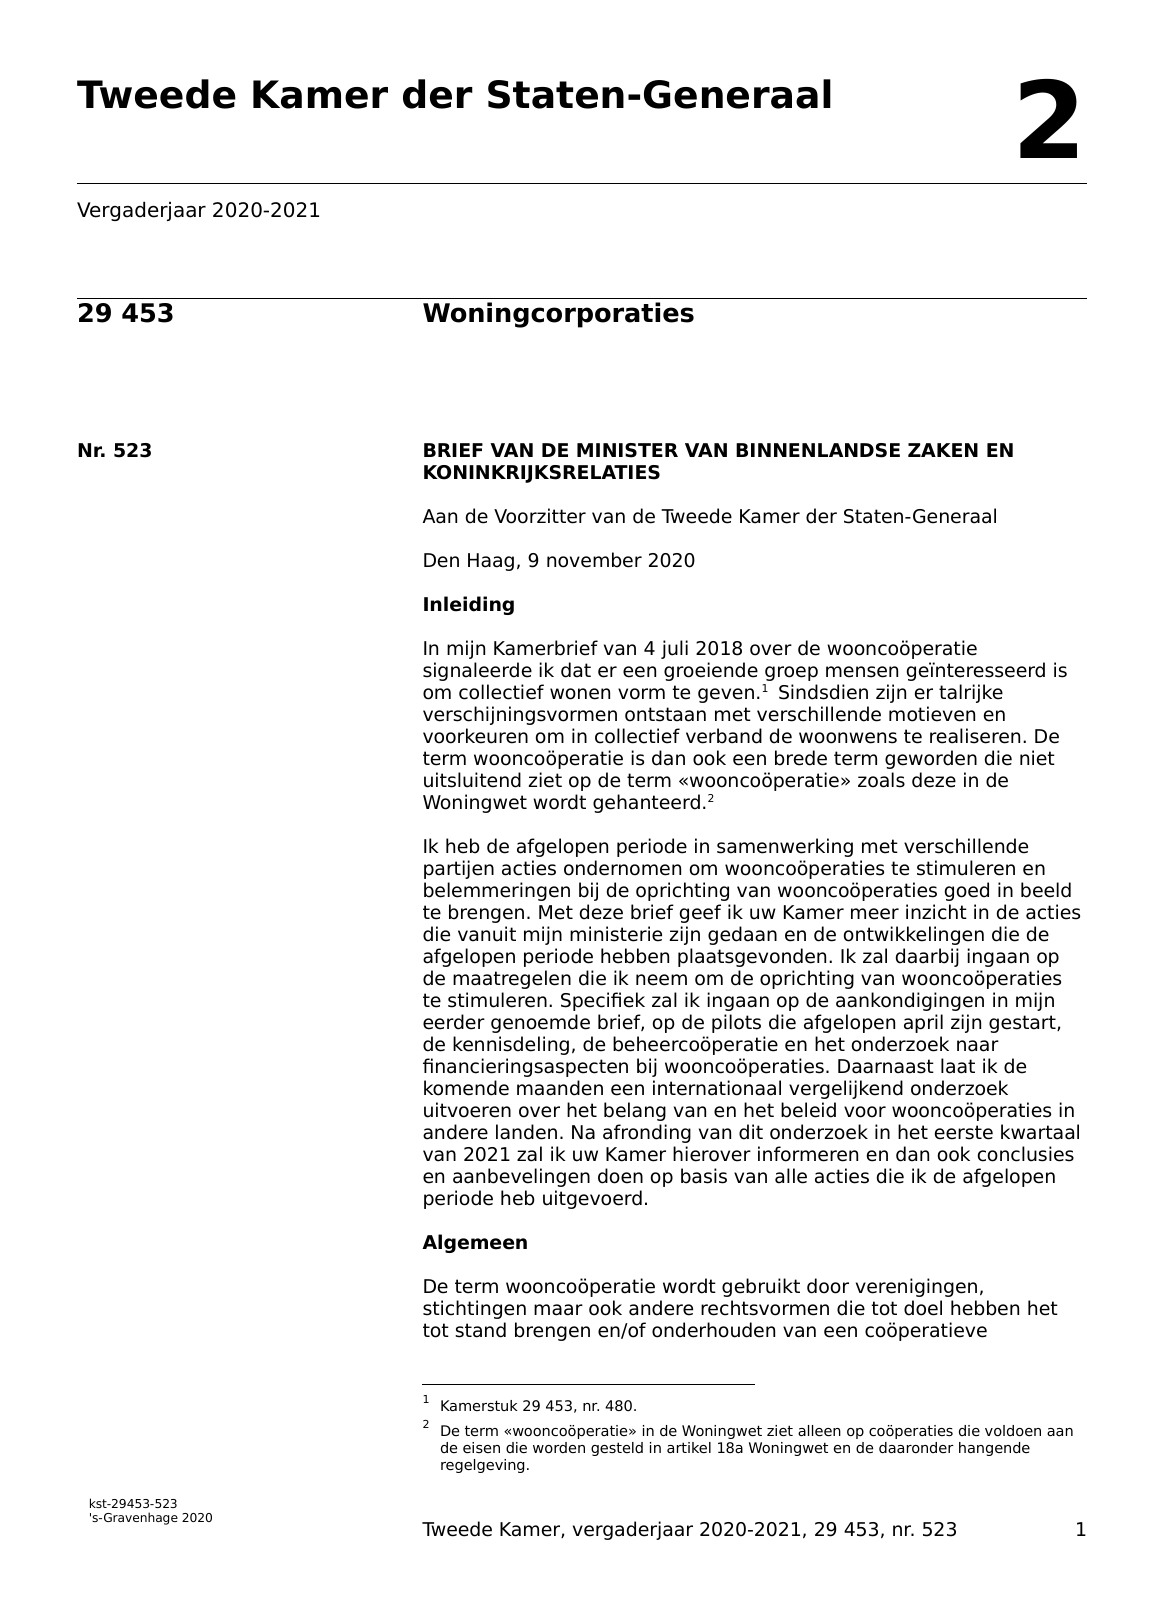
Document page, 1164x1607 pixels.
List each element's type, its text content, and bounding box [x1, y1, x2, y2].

subtitle Nr. 523 BRIEF VAN DE MINISTER VAN BINNENLANDSE ZAKEN EN KONINKRIJKSRELATIES [77, 440, 1087, 484]
text Aan de Voorzitter van de Tweede Kamer der Staten-Generaal [422, 506, 1087, 528]
text Kamerstuk 29 453, nr. 480. [422, 1393, 1087, 1416]
subtitle 29 453 Woningcorporaties [77, 299, 1087, 329]
text 's-Gravenhage 2020 [88, 1511, 323, 1525]
text De term «wooncoöperatie» in de Woningwet ziet alleen op coöperaties die voldoen aan de eisen die worden gesteld in artikel 18a Woningwet en de daaronder hangende regelgeving. [422, 1418, 1087, 1474]
text kst-29453-523 [88, 1497, 323, 1511]
subtitle Inleiding [422, 594, 1087, 616]
table_cell Vergaderjaar 2020-2021 [77, 184, 1087, 298]
table_header Tweede Kamer der Staten-Generaal [77, 59, 886, 183]
text Ik heb de afgelopen periode in samenwerking met verschillende partijen acties ondernomen om wooncoöperaties te stimuleren en belemmeringen bij de oprichting van wooncoöperaties goed in beeld te brengen. Met deze brief geef ik uw Kamer meer inzicht in de acties die vanuit mijn ministerie zijn gedaan en de ontwikkelingen die de afgelopen periode hebben plaatsgevonden. Ik zal daarbij ingaan op de maatregelen die ik neem om de oprichting van wooncoöperaties te stimuleren. Specifiek zal ik ingaan op de aankondigingen in mijn eerder genoemde brief, op de pilots die afgelopen april zijn gestart, de kennisdeling, de beheercoöperatie en het onderzoek naar financieringsaspecten bij wooncoöperaties. Daarnaast laat ik de komende maanden een internationaal vergelijkend onderzoek uitvoeren over het belang van en het beleid voor wooncoöperaties in andere landen. Na afronding van dit onderzoek in het eerste kwartaal van 2021 zal ik uw Kamer hierover informeren en dan ook conclusies en aanbevelingen doen op basis van alle acties die ik de afgelopen periode heb uitgevoerd. [422, 836, 1087, 1210]
text De term wooncoöperatie wordt gebruikt door verenigingen, stichtingen maar ook andere rechtsvormen die tot doel hebben het tot stand brengen en/of onderhouden van een coöperatieve [422, 1276, 1087, 1342]
text Den Haag, 9 november 2020 [422, 550, 1087, 572]
text In mijn Kamerbrief van 4 juli 2018 over de wooncoöperatie signaleerde ik dat er een groeiende groep mensen geïnteresseerd is om collectief wonen vorm te geven. Sindsdien zijn er talrijke verschijningsvormen ontstaan met verschillende motieven en voorkeuren om in collectief verband de woonwens te realiseren. De term wooncoöperatie is dan ook een brede term geworden die niet uitsluitend ziet op de term «wooncoöperatie» zoals deze in de Woningwet wordt gehanteerd. [422, 638, 1087, 814]
subtitle Algemeen [422, 1232, 1087, 1254]
table_header 2 [886, 59, 1087, 183]
